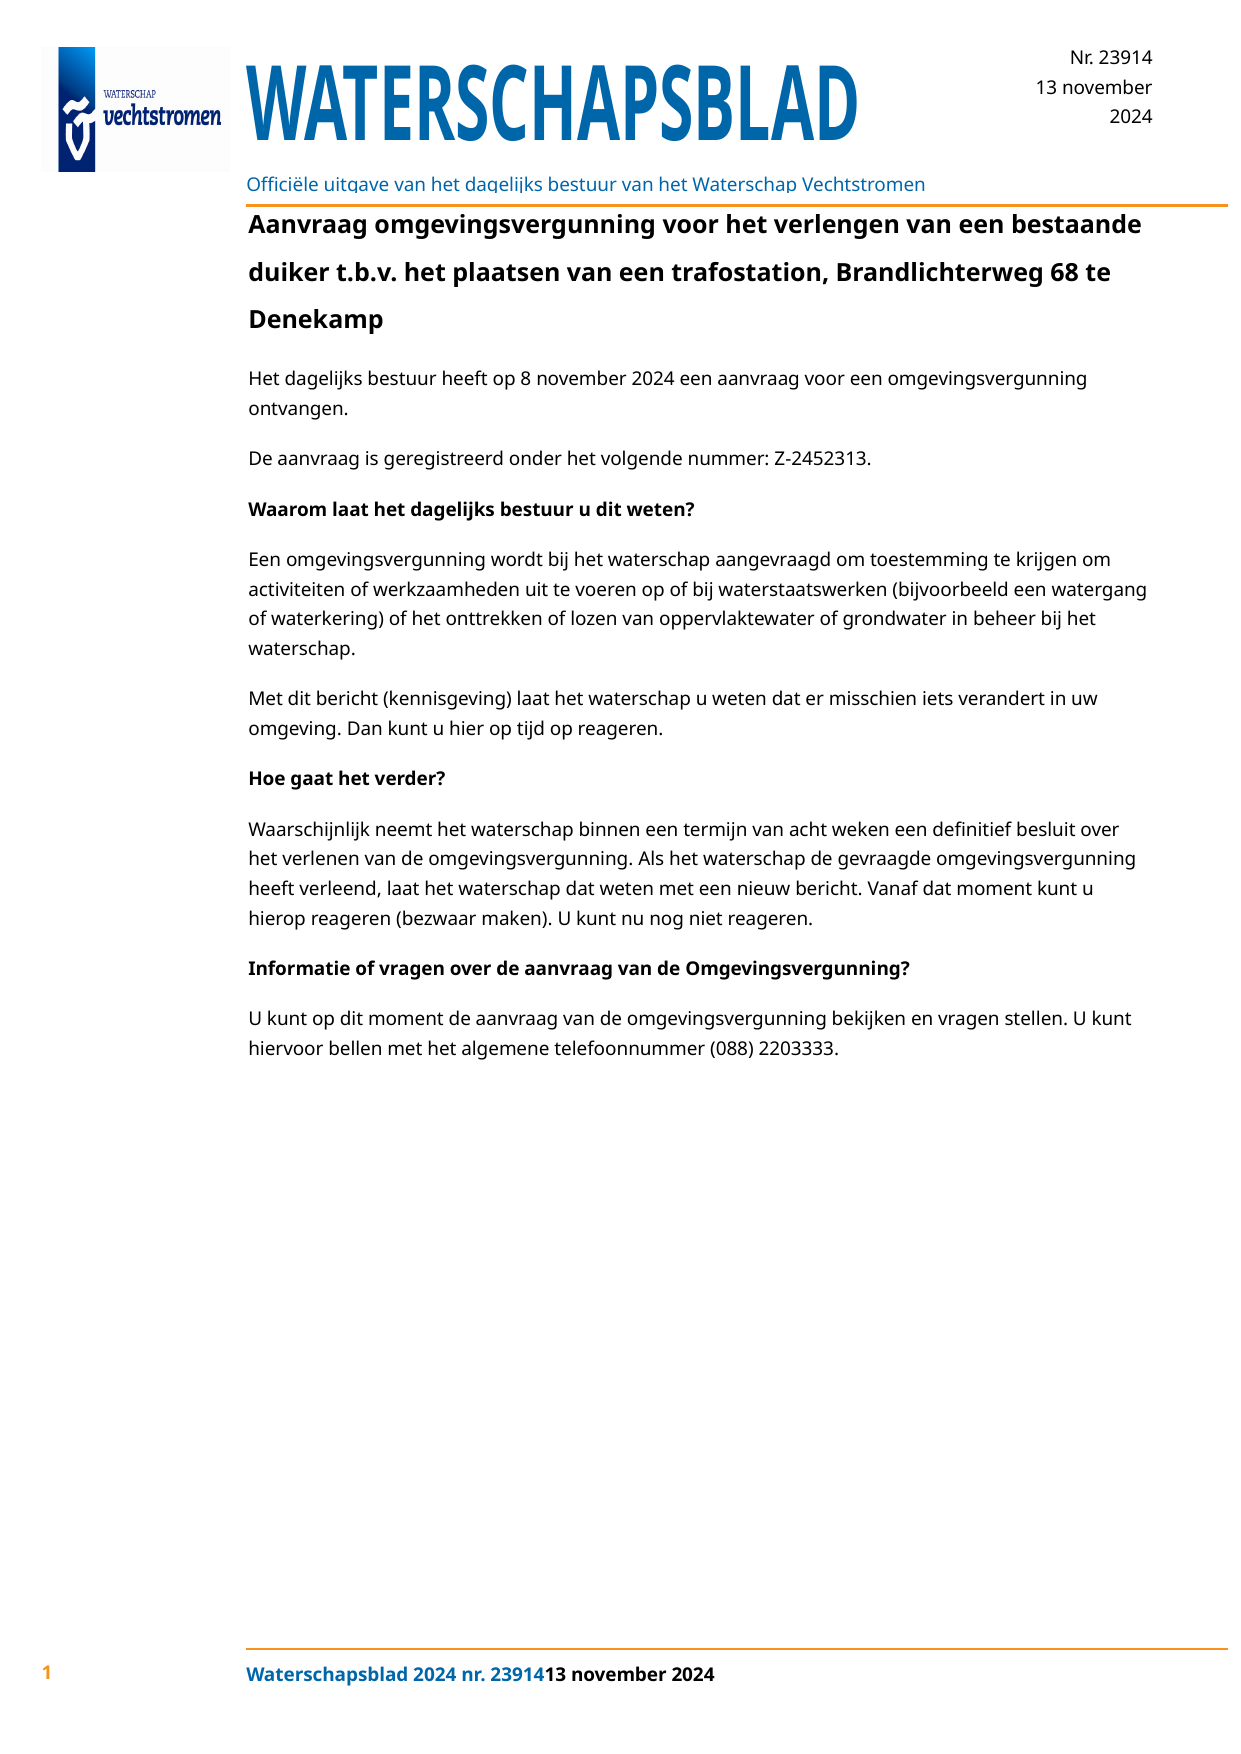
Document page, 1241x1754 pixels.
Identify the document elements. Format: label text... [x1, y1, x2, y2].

picture [41, 47, 231, 172]
text Waarschijnlijk neemt het waterschap binnen een termijn van acht weken een definitief besluit over het verlenen van de omgevingsvergunning. Als het waterschap de gevraagde omgevingsvergunning heeft verleend, laat het waterschap dat weten met een nieuw bericht. Vanaf dat moment kunt u hierop reageren (bezwaar maken). U kunt nu nog niet reageren. [248, 816, 1152, 930]
text Een omgevingsvergunning wordt bij het waterschap aangevraagd om toestemming te krijgen om activiteiten of werkzaamheden uit te voeren op of bij waterstaatswerken (bijvoorbeeld een watergang of waterkering) of het onttrekken of lozen van oppervlaktewater of grondwater in beheer bij het waterschap. [248, 546, 1152, 661]
text De aanvraag is geregistreerd onder het volgende nummer: Z-2452313. [248, 446, 1152, 471]
text Waarom laat het dagelijks bestuur u dit weten? [248, 496, 1152, 522]
text U kunt op dit moment de aanvraag van de omgevingsvergunning bekijken en vragen stellen. U kunt hiervoor bellen met het algemene telefoonnummer (088) 2203333. [248, 1006, 1152, 1061]
text Hoe gaat het verder? [248, 766, 1152, 791]
text Aanvraag omgevingsvergunning voor het verlengen van een bestaande duiker t.b.v. het plaatsen van een trafostation, Brandlichterweg 68 te Denekamp [248, 207, 1152, 336]
text Het dagelijks bestuur heeft op 8 november 2024 een aanvraag voor een omgevingsvergunning ontvangen. [248, 366, 1152, 421]
text Informatie of vragen over de aanvraag van de Omgevingsvergunning? [248, 955, 1152, 981]
text Met dit bericht (kennisgeving) laat het waterschap u weten dat er misschien iets verandert in uw omgeving. Dan kunt u hier op tijd op reageren. [248, 686, 1152, 741]
